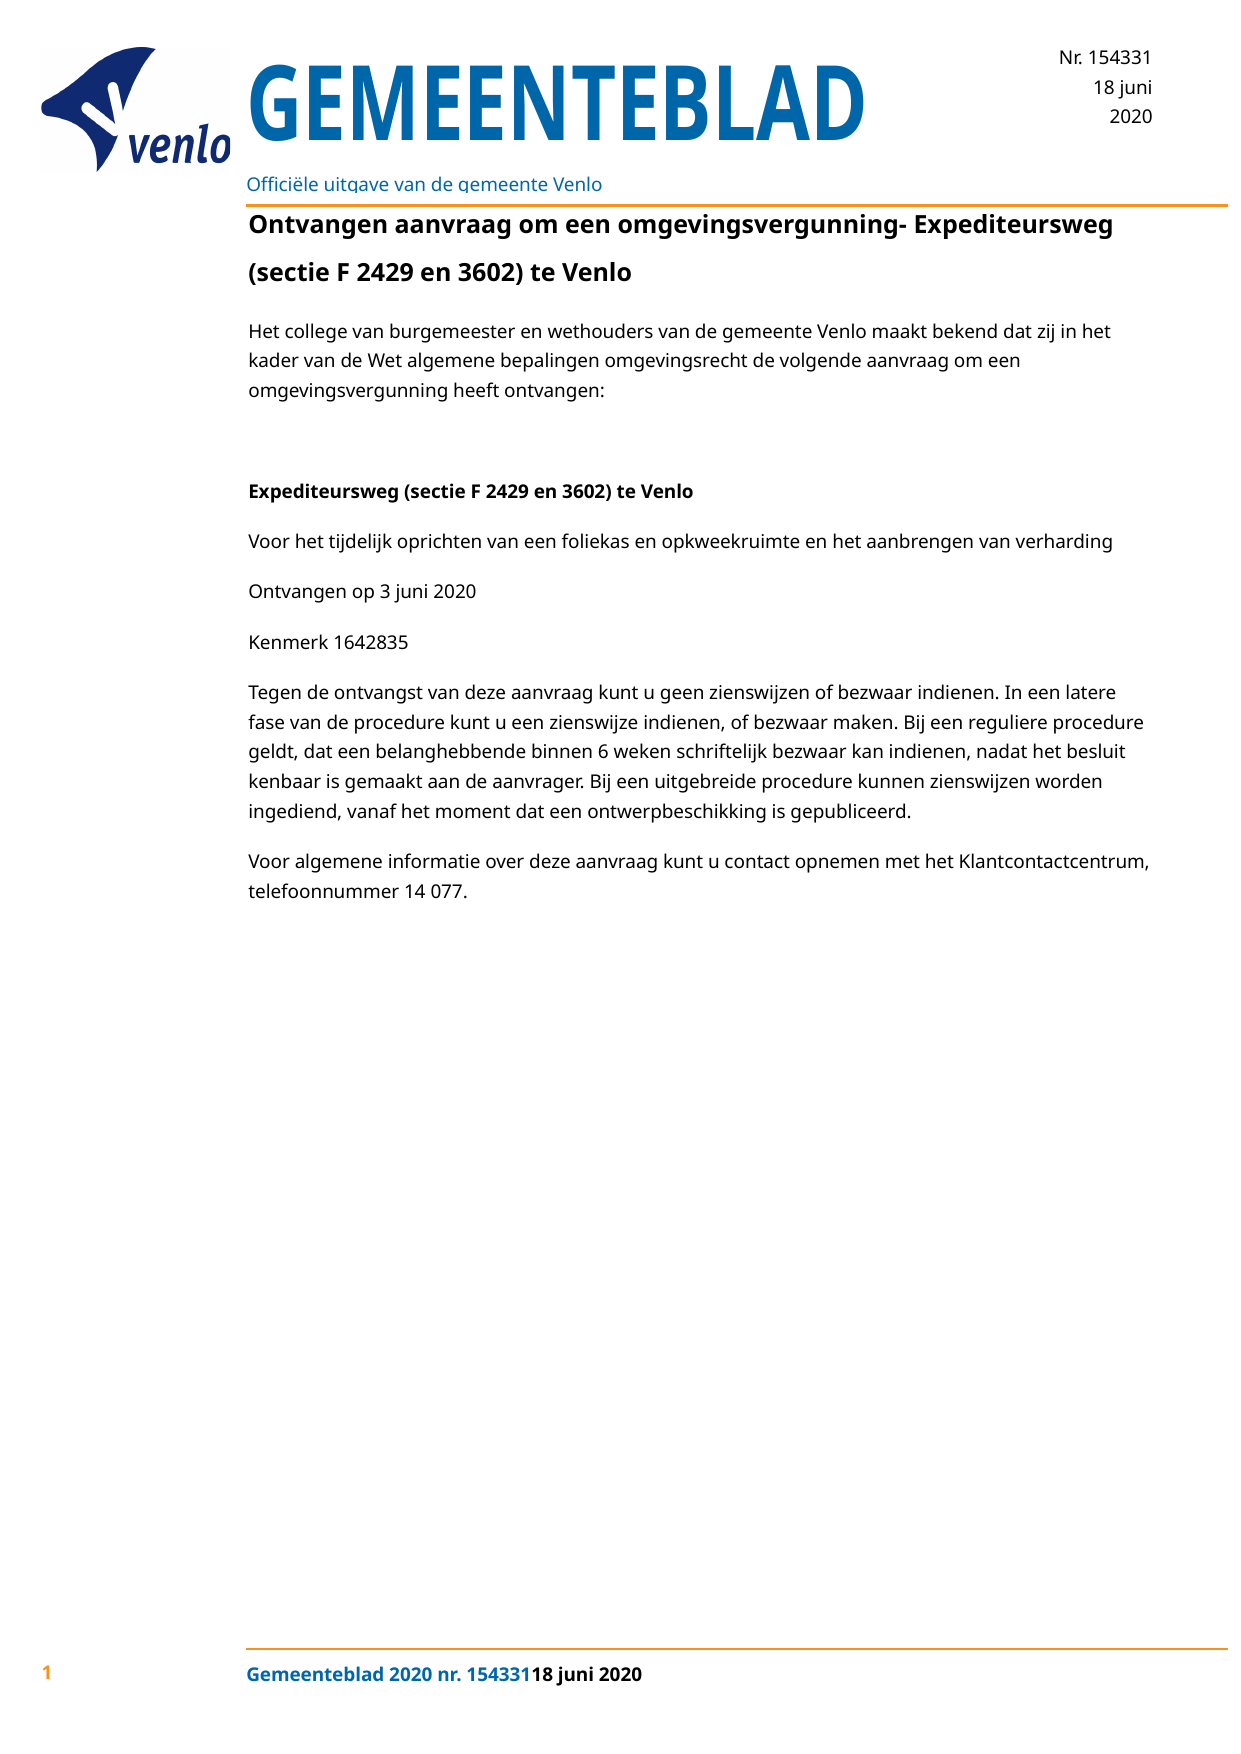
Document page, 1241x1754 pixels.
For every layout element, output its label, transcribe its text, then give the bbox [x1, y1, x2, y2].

text Tegen de ontvangst van deze aanvraag kunt u geen zienswijzen of bezwaar indienen. In een latere fase van de procedure kunt u een zienswijze indienen, of bezwaar maken. Bij een reguliere procedure geldt, dat een belanghebbende binnen 6 weken schriftelijk bezwaar kan indienen, nadat het besluit kenbaar is gemaakt aan de aanvrager. Bij een uitgebreide procedure kunnen zienswijzen worden ingediend, vanaf het moment dat een ontwerpbeschikking is gepubliceerd. [248, 679, 1152, 824]
text Ontvangen aanvraag om een omgevingsvergunning- Expediteursweg (sectie F 2429 en 3602) te Venlo [248, 207, 1152, 288]
text Expediteursweg (sectie F 2429 en 3602) te Venlo [248, 478, 1152, 504]
text Voor het tijdelijk oprichten van een foliekas en opkweekruimte en het aanbrengen van verharding [248, 528, 1152, 554]
text Kenmerk 1642835 [248, 629, 1152, 655]
picture [41, 47, 231, 172]
text Voor algemene informatie over deze aanvraag kunt u contact opnemen met het Klantcontactcentrum, telefoonnummer 14 077. [248, 848, 1152, 904]
text Het college van burgemeester en wethouders van de gemeente Venlo maakt bekend dat zij in het kader van de Wet algemene bepalingen omgevingsrecht de volgende aanvraag om een omgevingsvergunning heeft ontvangen: [248, 318, 1152, 403]
text Ontvangen op 3 juni 2020 [248, 579, 1152, 604]
